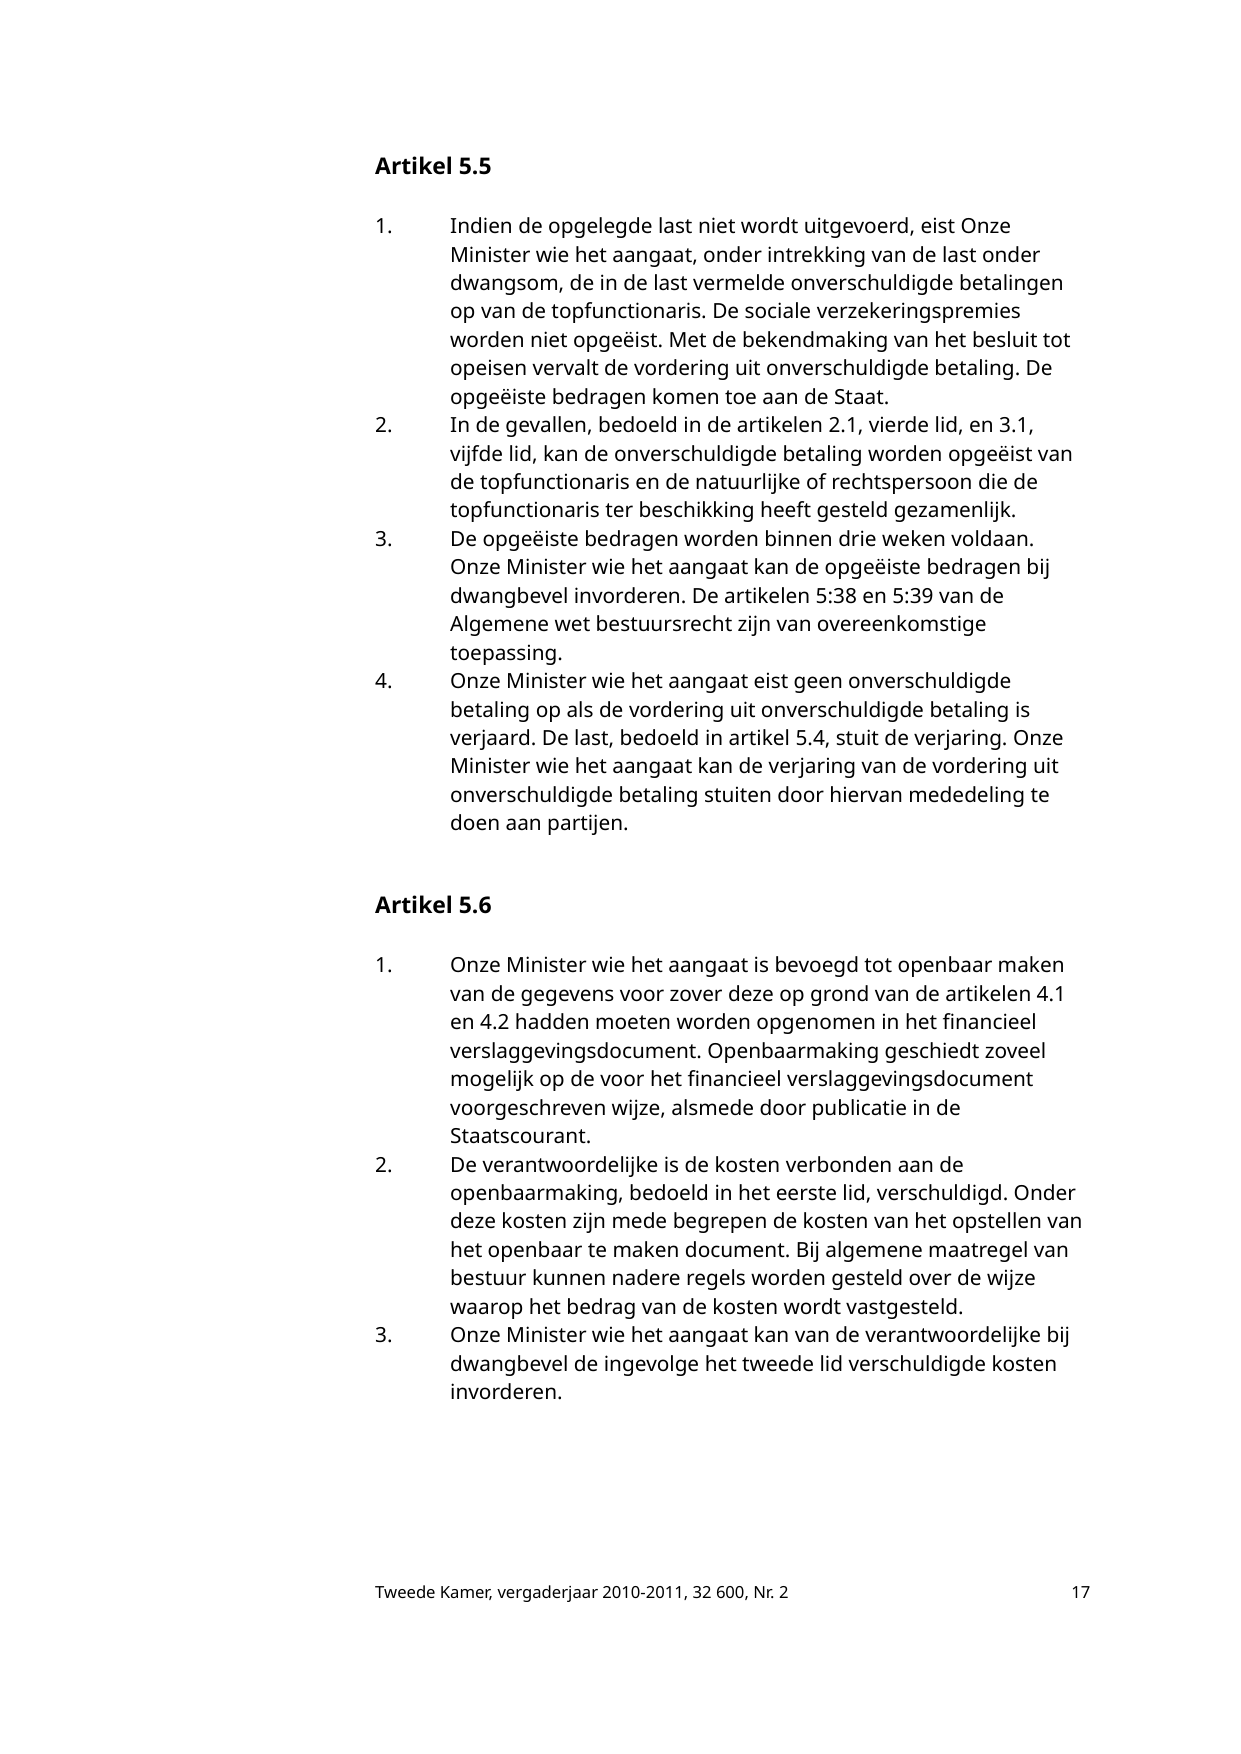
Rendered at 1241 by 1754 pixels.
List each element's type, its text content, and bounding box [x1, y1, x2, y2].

list Onze Minister wie het aangaat is bevoegd tot openbaar maken van de gegevens voor zover deze op grond van de artikelen 4.1 en 4.2 hadden moeten worden opgenomen in het financieel verslaggevingsdocument. Openbaarmaking geschiedt zoveel mogelijk op de voor het financieel verslaggevingsdocument voorgeschreven wijze, alsmede door publicatie in de Staatscourant. [375, 951, 1090, 1150]
list Indien de opgelegde last niet wordt uitgevoerd, eist Onze Minister wie het aangaat, onder intrekking van de last onder dwangsom, de in de last vermelde onverschuldigde betalingen op van de topfunctionaris. De sociale verzekeringspremies worden niet opgeëist. Met de bekendmaking van het besluit tot opeisen vervalt de vordering uit onverschuldigde betaling. De opgeëiste bedragen komen toe aan de Staat. [375, 211, 1090, 410]
list Onze Minister wie het aangaat kan van de verantwoordelijke bij dwangbevel de ingevolge het tweede lid verschuldigde kosten invorderen. [375, 1320, 1090, 1406]
list De opgeëiste bedragen worden binnen drie weken voldaan. Onze Minister wie het aangaat kan de opgeëiste bedragen bij dwangbevel invorderen. De artikelen 5:38 en 5:39 van de Algemene wet bestuursrecht zijn van overeenkomstige toepassing. [375, 524, 1090, 666]
list In de gevallen, bedoeld in de artikelen 2.1, vierde lid, en 3.1, vijfde lid, kan de onverschuldigde betaling worden opgeëist van de topfunctionaris en de natuurlijke of rechtspersoon die de topfunctionaris ter beschikking heeft gesteld gezamenlijk. [375, 410, 1090, 524]
subtitle Artikel 5.6 [375, 889, 1090, 921]
subtitle Artikel 5.5 [375, 150, 1090, 181]
list Onze Minister wie het aangaat eist geen onverschuldigde betaling op als de vordering uit onverschuldigde betaling is verjaard. De last, bedoeld in artikel 5.4, stuit de verjaring. Onze Minister wie het aangaat kan de verjaring van de vordering uit onverschuldigde betaling stuiten door hiervan mededeling te doen aan partijen. [375, 666, 1090, 837]
list De verantwoordelijke is de kosten verbonden aan de openbaarmaking, bedoeld in het eerste lid, verschuldigd. Onder deze kosten zijn mede begrepen de kosten van het opstellen van het openbaar te maken document. Bij algemene maatregel van bestuur kunnen nadere regels worden gesteld over de wijze waarop het bedrag van de kosten wordt vastgesteld. [375, 1150, 1090, 1320]
